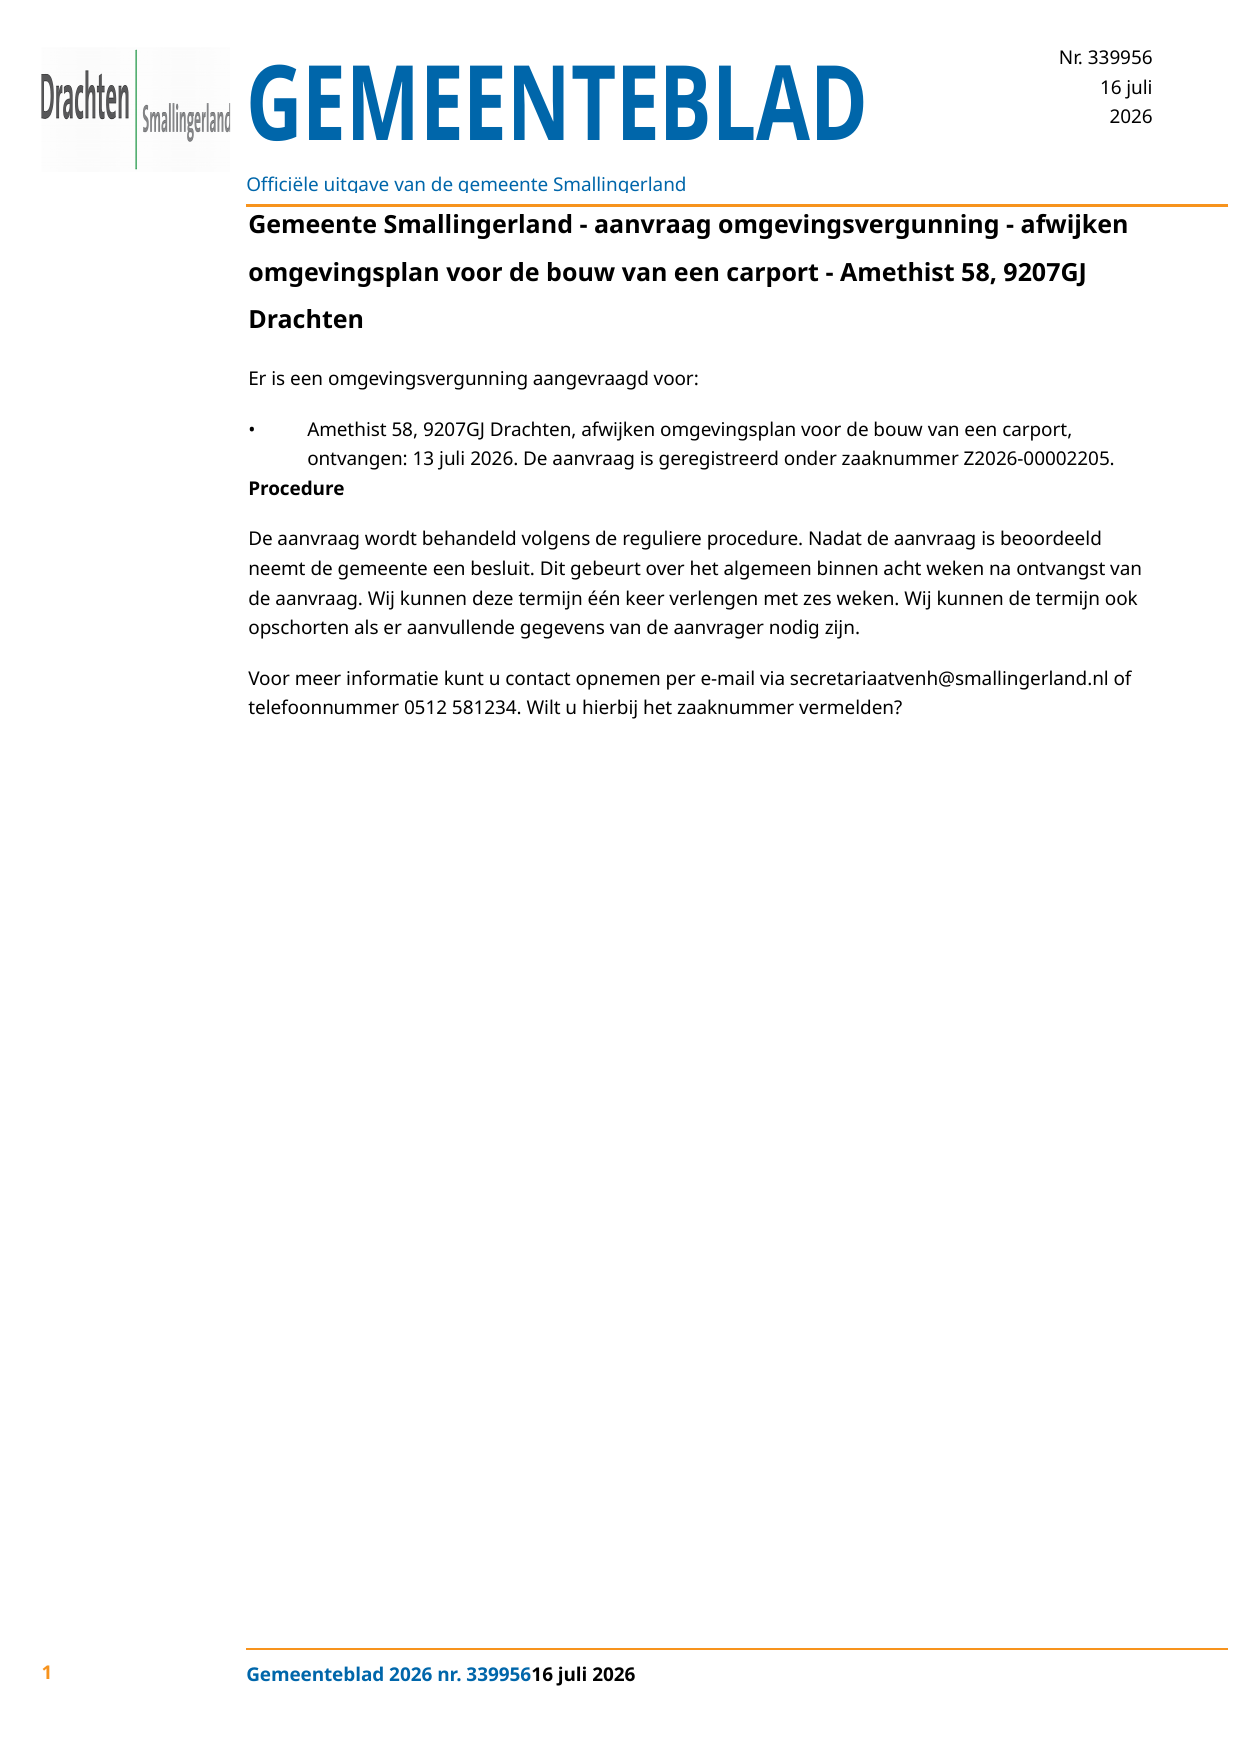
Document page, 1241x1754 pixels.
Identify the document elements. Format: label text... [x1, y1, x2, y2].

list Amethist 58, 9207GJ Drachten, afwijken omgevingsplan voor de bouw van een carport, ontvangen: 13 juli 2026. De aanvraag is geregistreerd onder zaaknummer Z2026-00002205. [248, 416, 1152, 471]
text Voor meer informatie kunt u contact opnemen per e-mail via secretariaatvenh@smallingerland.nl of telefoonnummer 0512 581234. Wilt u hierbij het zaaknummer vermelden? [248, 665, 1152, 720]
picture [41, 47, 231, 172]
text Gemeente Smallingerland - aanvraag omgevingsvergunning - afwijken omgevingsplan voor de bouw van een carport - Amethist 58, 9207GJ Drachten [248, 207, 1152, 336]
text De aanvraag wordt behandeld volgens de reguliere procedure. Nadat de aanvraag is beoordeeld neemt de gemeente een besluit. Dit gebeurt over het algemeen binnen acht weken na ontvangst van de aanvraag. Wij kunnen deze termijn één keer verlengen met zes weken. Wij kunnen de termijn ook opschorten als er aanvullende gegevens van de aanvrager nodig zijn. [248, 526, 1152, 640]
text Er is een omgevingsvergunning aangevraagd voor: [248, 366, 1152, 391]
text Procedure [248, 475, 1152, 501]
